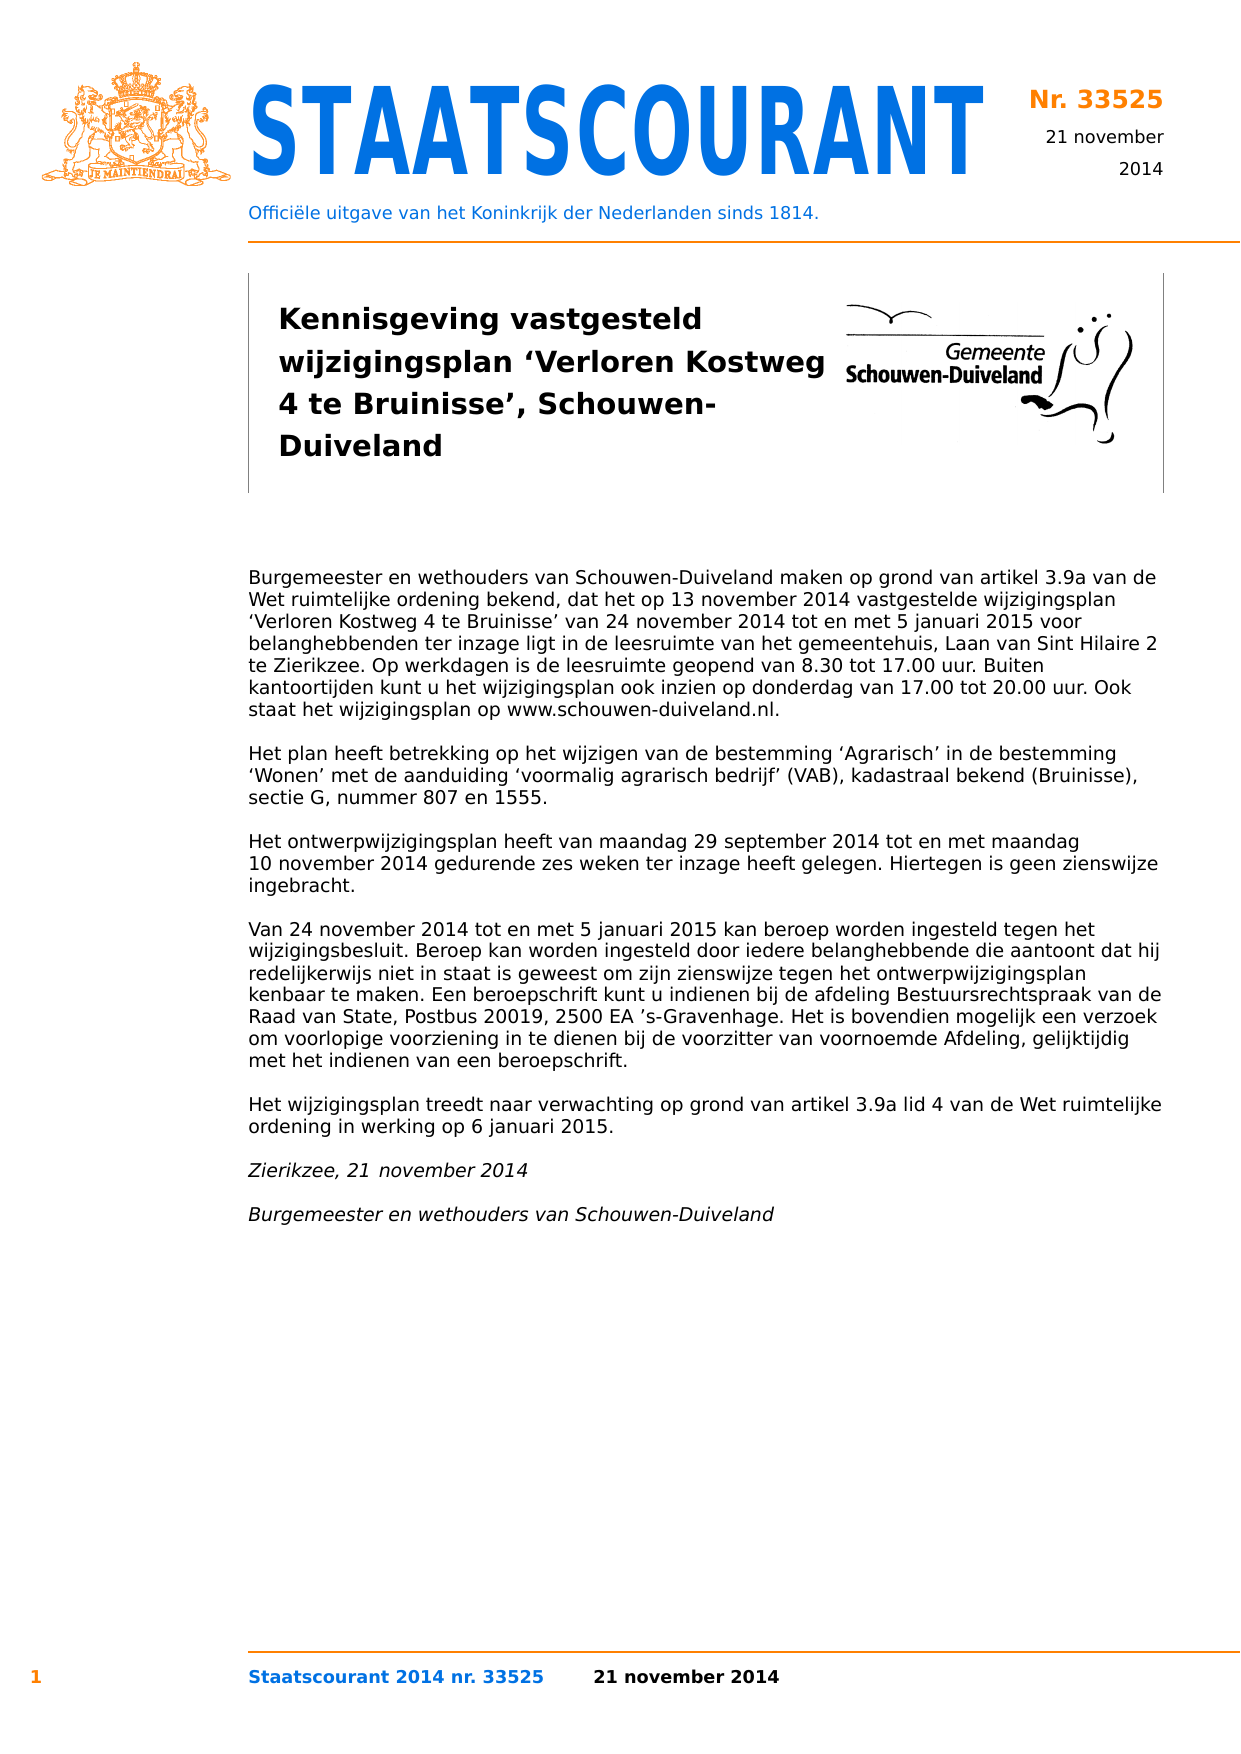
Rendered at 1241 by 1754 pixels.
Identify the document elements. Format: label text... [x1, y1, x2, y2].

picture [844, 302, 1134, 445]
table_header [25, 62, 248, 241]
text Van 24 november 2014 tot en met 5 januari 2015 kan beroep worden ingesteld tegen het wijzigingsbesluit. Beroep kan worden ingesteld door iedere belanghebbende die aantoont dat hij redelijkerwijs niet in staat is geweest om zijn zienswijze tegen het ontwerpwijzigingsplan kenbaar te maken. Een beroepschrift kunt u indienen bij de afdeling Bestuursrechtspraak van de Raad van State, Postbus 20019, 2500 EA ’s-Gravenhage. Het is bovendien mogelijk een verzoek om voorlopige voorziening in te dienen bij de voorzitter van voornoemde Afdeling, gelijktijdig met het indienen van een beroepschrift. [248, 918, 1163, 1072]
table_header STAATSCOURANT [248, 62, 998, 203]
table_header Nr. 33525 [998, 62, 1240, 121]
text Het plan heeft betrekking op het wijzigen van de bestemming ‘Agrarisch’ in de bestemming ‘Wonen’ met de aanduiding ‘voormalig agrarisch bedrijf’ (VAB), kadastraal bekend (Bruinisse), sectie G, nummer 807 en 1555. [248, 743, 1163, 809]
subtitle Kennisgeving vastgesteld wijzigingsplan ‘Verloren Kostweg 4 te Bruinisse’, Schouwen-Duiveland [249, 273, 1163, 493]
text Het ontwerpwijzigingsplan heeft van maandag 29 september 2014 tot en met maandag 10 november 2014 gedurende zes weken ter inzage heeft gelegen. Hiertegen is geen zienswijze ingebracht. [248, 831, 1163, 897]
table_cell Officiële uitgave van het Koninkrijk der Nederlanden sinds 1814. [248, 203, 1240, 241]
text Zierikzee, 21 november 2014 [248, 1160, 1163, 1182]
table_cell 21 november [998, 121, 1240, 153]
text Burgemeester en wethouders van Schouwen-Duiveland maken op grond van artikel 3.9a van de Wet ruimtelijke ordening bekend, dat het op 13 november 2014 vastgestelde wijzigingsplan ‘Verloren Kostweg 4 te Bruinisse’ van 24 november 2014 tot en met 5 januari 2015 voor belanghebbenden ter inzage ligt in de leesruimte van het gemeentehuis, Laan van Sint Hilaire 2 te Zierikzee. Op werkdagen is de leesruimte geopend van 8.30 tot 17.00 uur. Buiten kantoortijden kunt u het wijzigingsplan ook inzien op donderdag van 17.00 tot 20.00 uur. Ook staat het wijzigingsplan op www.schouwen-duiveland.nl. [248, 567, 1163, 721]
picture [41, 62, 231, 186]
text Het wijzigingsplan treedt naar verwachting op grond van artikel 3.9a lid 4 van de Wet ruimtelijke ordening in werking op 6 januari 2015. [248, 1094, 1163, 1138]
text Burgemeester en wethouders van Schouwen-Duiveland [248, 1204, 1163, 1226]
table_cell 2014 [998, 153, 1240, 203]
